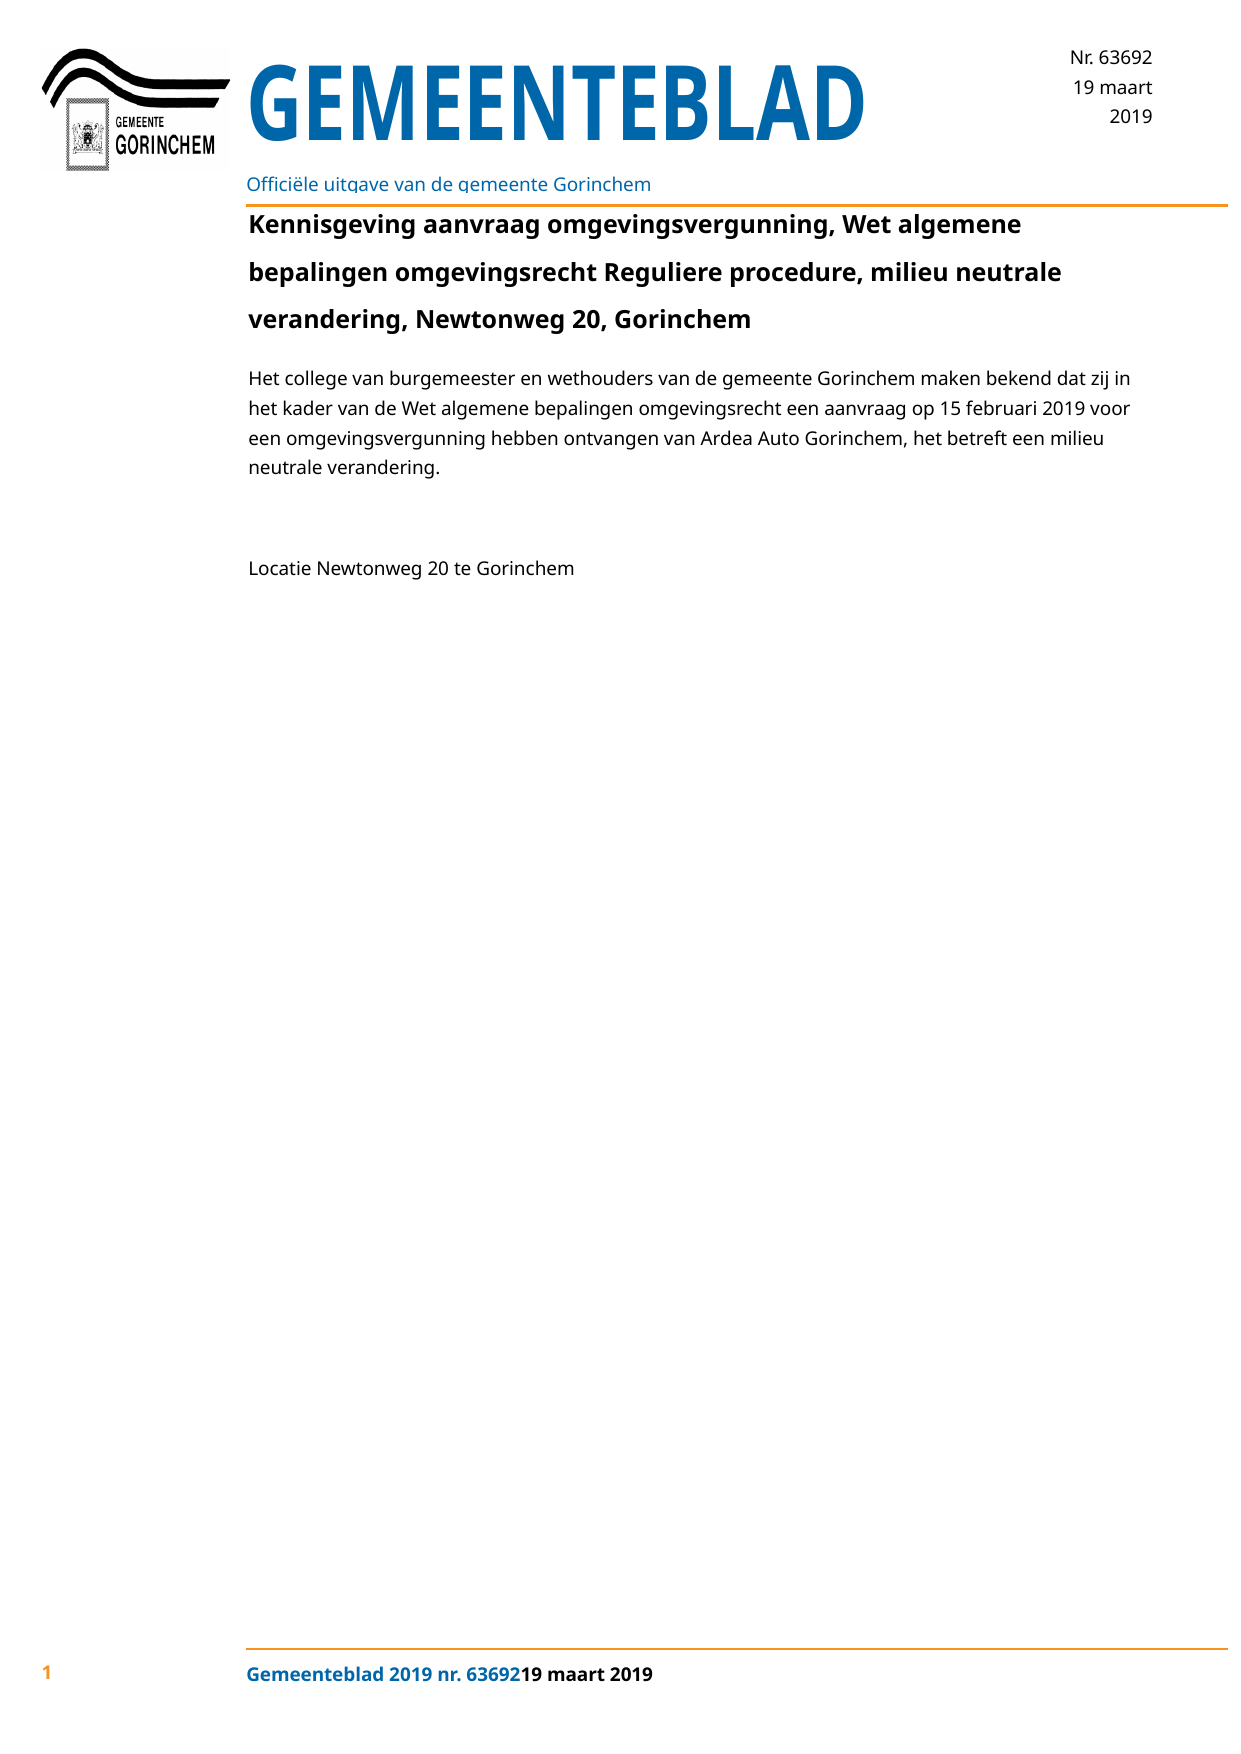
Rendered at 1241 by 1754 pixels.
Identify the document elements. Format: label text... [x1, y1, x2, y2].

text Kennisgeving aanvraag omgevingsvergunning, Wet algemene bepalingen omgevingsrecht Reguliere procedure, milieu neutrale verandering, Newtonweg 20, Gorinchem [248, 207, 1152, 336]
text Locatie Newtonweg 20 te Gorinchem [248, 555, 1152, 581]
picture [41, 47, 231, 172]
text Het college van burgemeester en wethouders van de gemeente Gorinchem maken bekend dat zij in het kader van de Wet algemene bepalingen omgevingsrecht een aanvraag op 15 februari 2019 voor een omgevingsvergunning hebben ontvangen van Ardea Auto Gorinchem, het betreft een milieu neutrale verandering. [248, 366, 1152, 480]
